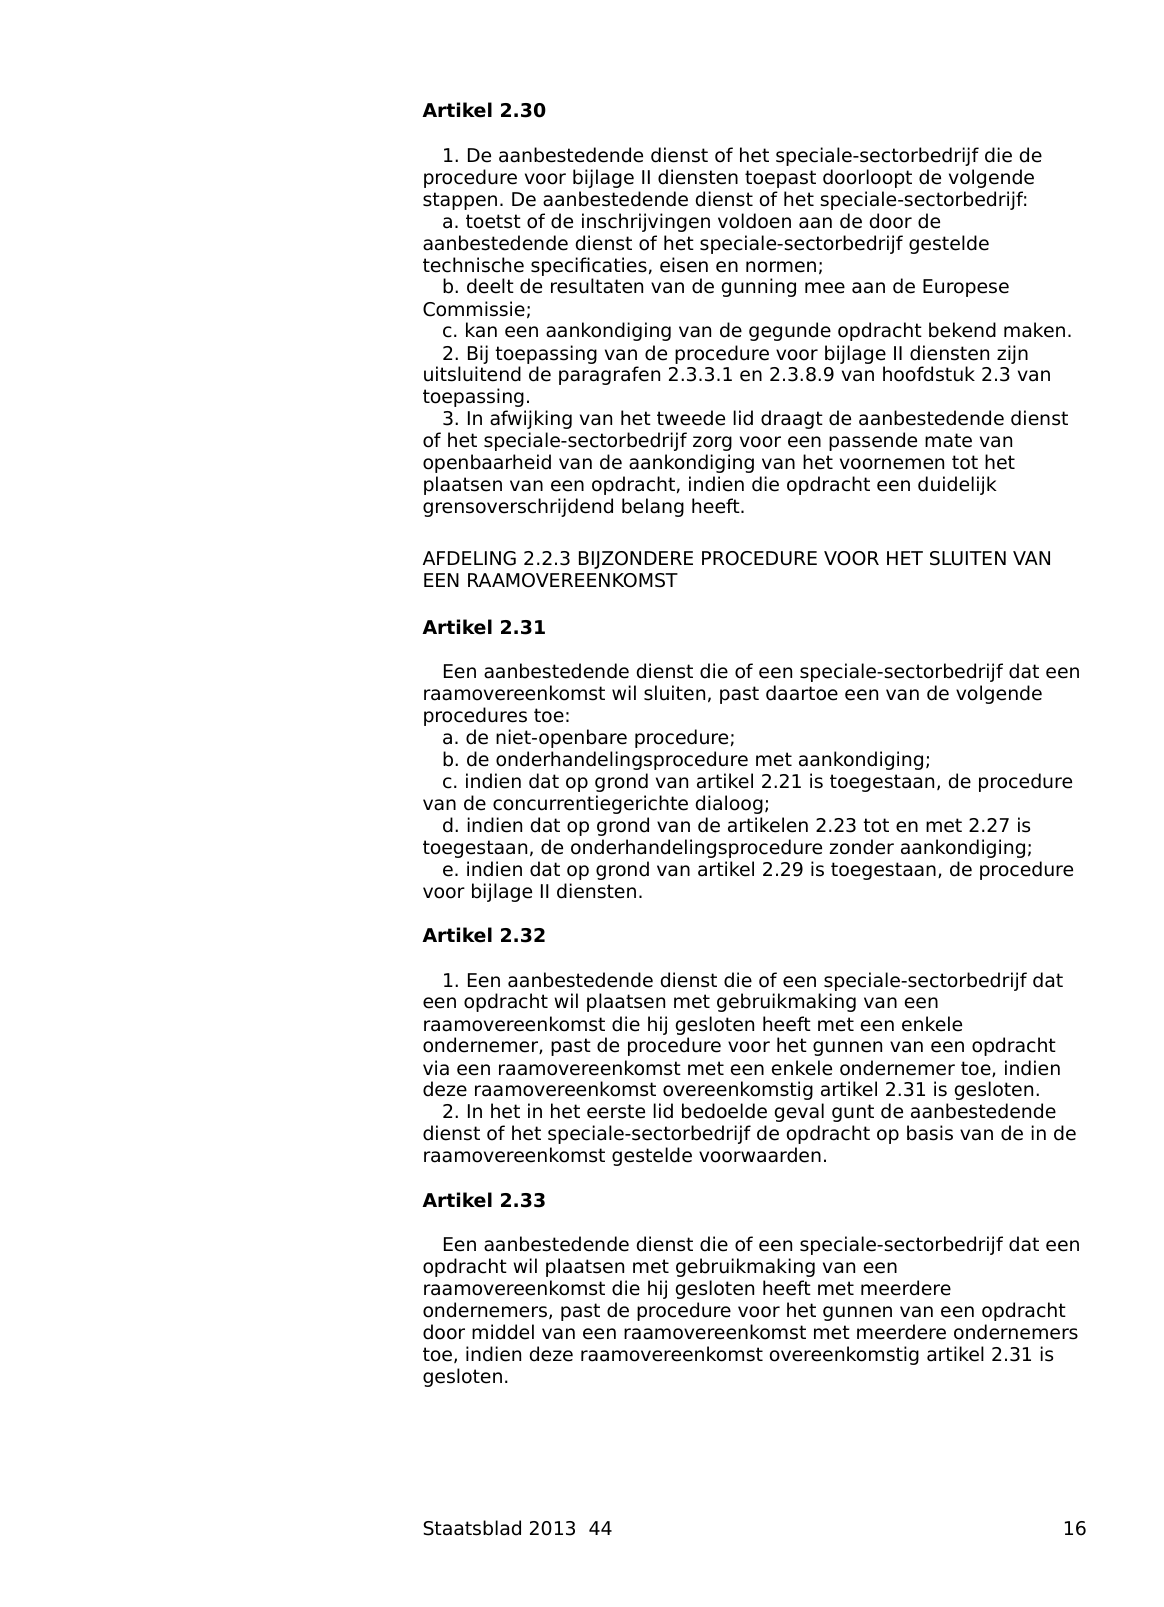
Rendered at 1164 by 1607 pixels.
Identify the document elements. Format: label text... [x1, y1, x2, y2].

text 3. In afwijking van het tweede lid draagt de aanbestedende dienst of het speciale-sectorbedrijf zorg voor een passende mate van openbaarheid van de aankondiging van het voornemen tot het plaatsen van een opdracht, indien die opdracht een duidelijk grensoverschrijdend belang heeft. [422, 408, 1087, 518]
text 2. Bij toepassing van de procedure voor bijlage II diensten zijn uitsluitend de paragrafen 2.3.3.1 en 2.3.8.9 van hoofdstuk 2.3 van toepassing. [422, 342, 1087, 408]
subtitle Artikel 2.30 [422, 100, 1087, 122]
text Een aanbestedende dienst die of een speciale-sectorbedrijf dat een opdracht wil plaatsen met gebruikmaking van een raamovereenkomst die hij gesloten heeft met meerdere ondernemers, past de procedure voor het gunnen van een opdracht door middel van een raamovereenkomst met meerdere ondernemers toe, indien deze raamovereenkomst overeenkomstig artikel 2.31 is gesloten. [422, 1234, 1087, 1387]
text d. indien dat op grond van de artikelen 2.23 tot en met 2.27 is toegestaan, de onderhandelingsprocedure zonder aankondiging; [422, 815, 1087, 859]
subtitle Artikel 2.31 [422, 617, 1087, 639]
text a. toetst of de inschrijvingen voldoen aan de door de aanbestedende dienst of het speciale-sectorbedrijf gestelde technische specificaties, eisen en normen; [422, 211, 1087, 276]
text c. indien dat op grond van artikel 2.21 is toegestaan, de procedure van de concurrentiegerichte dialoog; [422, 771, 1087, 815]
subtitle Artikel 2.32 [422, 925, 1087, 947]
text e. indien dat op grond van artikel 2.29 is toegestaan, de procedure voor bijlage II diensten. [422, 859, 1087, 903]
text 1. Een aanbestedende dienst die of een speciale-sectorbedrijf dat een opdracht wil plaatsen met gebruikmaking van een raamovereenkomst die hij gesloten heeft met een enkele ondernemer, past de procedure voor het gunnen van een opdracht via een raamovereenkomst met een enkele ondernemer toe, indien deze raamovereenkomst overeenkomstig artikel 2.31 is gesloten. [422, 969, 1087, 1101]
text b. deelt de resultaten van de gunning mee aan de Europese Commissie; [422, 276, 1087, 320]
text 1. De aanbestedende dienst of het speciale-sectorbedrijf die de procedure voor bijlage II diensten toepast doorloopt de volgende stappen. De aanbestedende dienst of het speciale-sectorbedrijf: [422, 144, 1087, 211]
subtitle AFDELING 2.2.3 BIJZONDERE PROCEDURE VOOR HET SLUITEN VAN EEN RAAMOVEREENKOMST [422, 548, 1087, 592]
text 2. In het in het eerste lid bedoelde geval gunt de aanbestedende dienst of het speciale-sectorbedrijf de opdracht op basis van de in de raamovereenkomst gestelde voorwaarden. [422, 1101, 1087, 1167]
text Een aanbestedende dienst die of een speciale-sectorbedrijf dat een raamovereenkomst wil sluiten, past daartoe een van de volgende procedures toe: [422, 661, 1087, 727]
subtitle Artikel 2.33 [422, 1189, 1087, 1211]
text a. de niet-openbare procedure; [422, 727, 1087, 749]
text c. kan een aankondiging van de gegunde opdracht bekend maken. [422, 320, 1087, 342]
text b. de onderhandelingsprocedure met aankondiging; [422, 749, 1087, 771]
